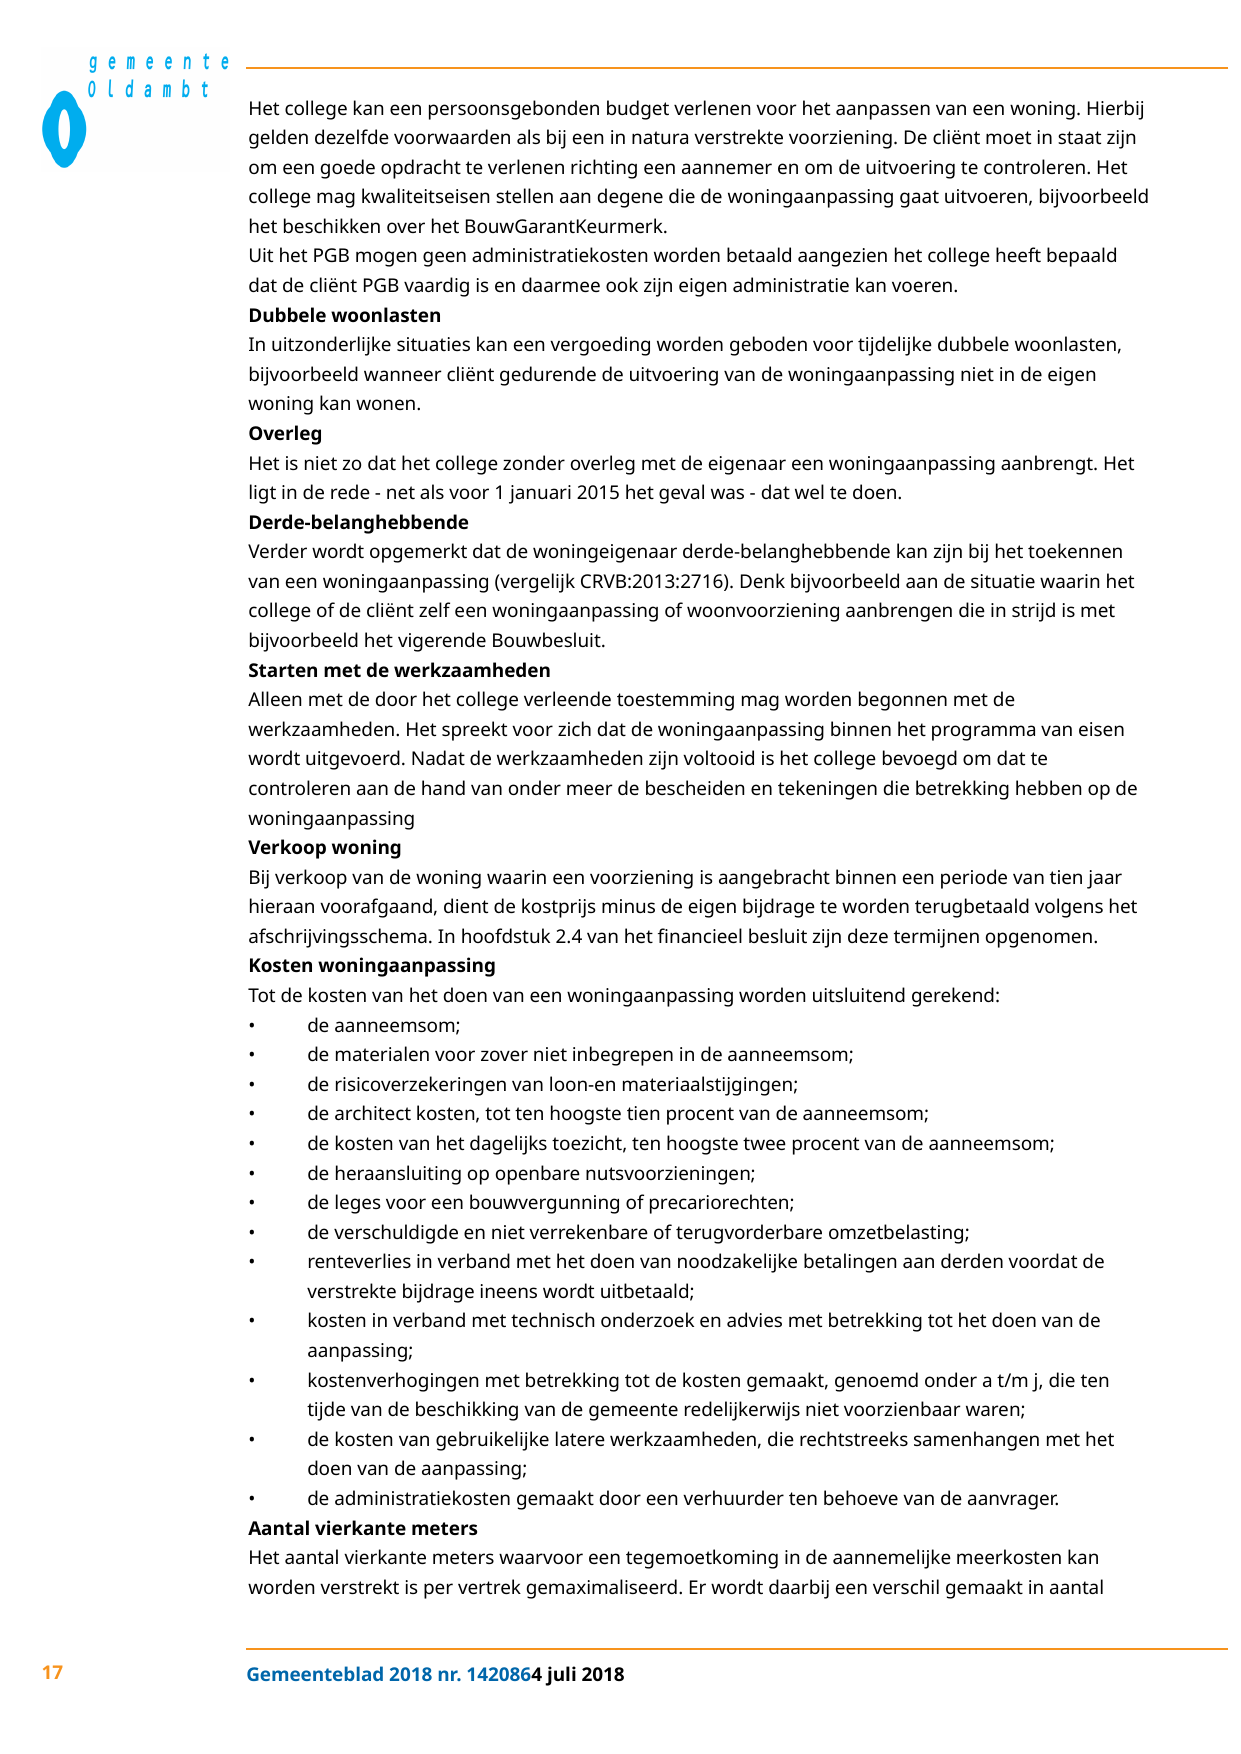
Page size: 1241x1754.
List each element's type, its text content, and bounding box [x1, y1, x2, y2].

list kosten in verband met technisch onderzoek en advies met betrekking tot het doen van de aanpassing; [248, 1308, 1152, 1363]
text Bij verkoop van de woning waarin een voorziening is aangebracht binnen een periode van tien jaar [248, 864, 1152, 890]
list de administratiekosten gemaakt door een verhuurder ten behoeve van de aanvrager. [248, 1485, 1152, 1511]
list de architect kosten, tot ten hoogste tien procent van de aanneemsom; [248, 1101, 1152, 1126]
list de heraansluiting op openbare nutsvoorzieningen; [248, 1160, 1152, 1186]
text Het aantal vierkante meters waarvoor een tegemoetkoming in de aannemelijke meerkosten kan worden verstrekt is per vertrek gemaximaliseerd. Er wordt daarbij een verschil gemaakt in aantal [248, 1544, 1152, 1600]
list de leges voor een bouwvergunning of precariorechten; [248, 1189, 1152, 1215]
list de risicoverzekeringen van loon-en materiaalstijgingen; [248, 1071, 1152, 1097]
text Tot de kosten van het doen van een woningaanpassing worden uitsluitend gerekend: [248, 982, 1152, 1008]
list de kosten van het dagelijks toezicht, ten hoogste twee procent van de aanneemsom; [248, 1130, 1152, 1156]
list kostenverhogingen met betrekking tot de kosten gemaakt, genoemd onder a t/m j, die ten tijde van de beschikking van de gemeente redelijkerwijs niet voorzienbaar waren; [248, 1367, 1152, 1422]
list de materialen voor zover niet inbegrepen in de aanneemsom; [248, 1041, 1152, 1067]
text In uitzonderlijke situaties kan een vergoeding worden geboden voor tijdelijke dubbele woonlasten, bijvoorbeeld wanneer cliënt gedurende de uitvoering van de woningaanpassing niet in de eigen woning kan wonen. [248, 331, 1152, 416]
text Alleen met de door het college verleende toestemming mag worden begonnen met de werkzaamheden. Het spreekt voor zich dat de woningaanpassing binnen het programma van eisen wordt uitgevoerd. Nadat de werkzaamheden zijn voltooid is het college bevoegd om dat te controleren aan de hand van onder meer de bescheiden en tekeningen die betrekking hebben op de woningaanpassing [248, 686, 1152, 831]
list de aanneemsom; [248, 1012, 1152, 1038]
list renteverlies in verband met het doen van noodzakelijke betalingen aan derden voordat de verstrekte bijdrage ineens wordt uitbetaald; [248, 1248, 1152, 1304]
list de kosten van gebruikelijke latere werkzaamheden, die rechtstreeks samenhangen met het doen van de aanpassing; [248, 1426, 1152, 1481]
text Starten met de werkzaamheden [248, 657, 1152, 683]
text Het is niet zo dat het college zonder overleg met de eigenaar een woningaanpassing aanbrengt. Het ligt in de rede - net als voor 1 januari 2015 het geval was - dat wel te doen. [248, 450, 1152, 505]
picture [41, 47, 231, 172]
text hieraan voorafgaand, dient de kostprijs minus de eigen bijdrage te worden terugbetaald volgens het [248, 893, 1152, 919]
text Overleg [248, 420, 1152, 446]
text Verkoop woning [248, 834, 1152, 860]
text Kosten woningaanpassing [248, 953, 1152, 978]
text Uit het PGB mogen geen administratiekosten worden betaald aangezien het college heeft bepaald dat de cliënt PGB vaardig is en daarmee ook zijn eigen administratie kan voeren. [248, 243, 1152, 298]
list de verschuldigde en niet verrekenbare of terugvorderbare omzetbelasting; [248, 1219, 1152, 1245]
text afschrijvingsschema. In hoofdstuk 2.4 van het financieel besluit zijn deze termijnen opgenomen. [248, 923, 1152, 949]
text Het college kan een persoonsgebonden budget verlenen voor het aanpassen van een woning. Hierbij gelden dezelfde voorwaarden als bij een in natura verstrekte voorziening. De cliënt moet in staat zijn om een goede opdracht te verlenen richting een aannemer en om de uitvoering te controleren. Het college mag kwaliteitseisen stellen aan degene die de woningaanpassing gaat uitvoeren, bijvoorbeeld het beschikken over het BouwGarantKeurmerk. [248, 95, 1152, 239]
text Derde-belanghebbende [248, 509, 1152, 535]
text Dubbele woonlasten [248, 302, 1152, 328]
text Verder wordt opgemerkt dat de woningeigenaar derde-belanghebbende kan zijn bij het toekennen van een woningaanpassing (vergelijk CRVB:2013:2716). Denk bijvoorbeeld aan de situatie waarin het college of de cliënt zelf een woningaanpassing of woonvoorziening aanbrengen die in strijd is met bijvoorbeeld het vigerende Bouwbesluit. [248, 538, 1152, 653]
text Aantal vierkante meters [248, 1515, 1152, 1541]
